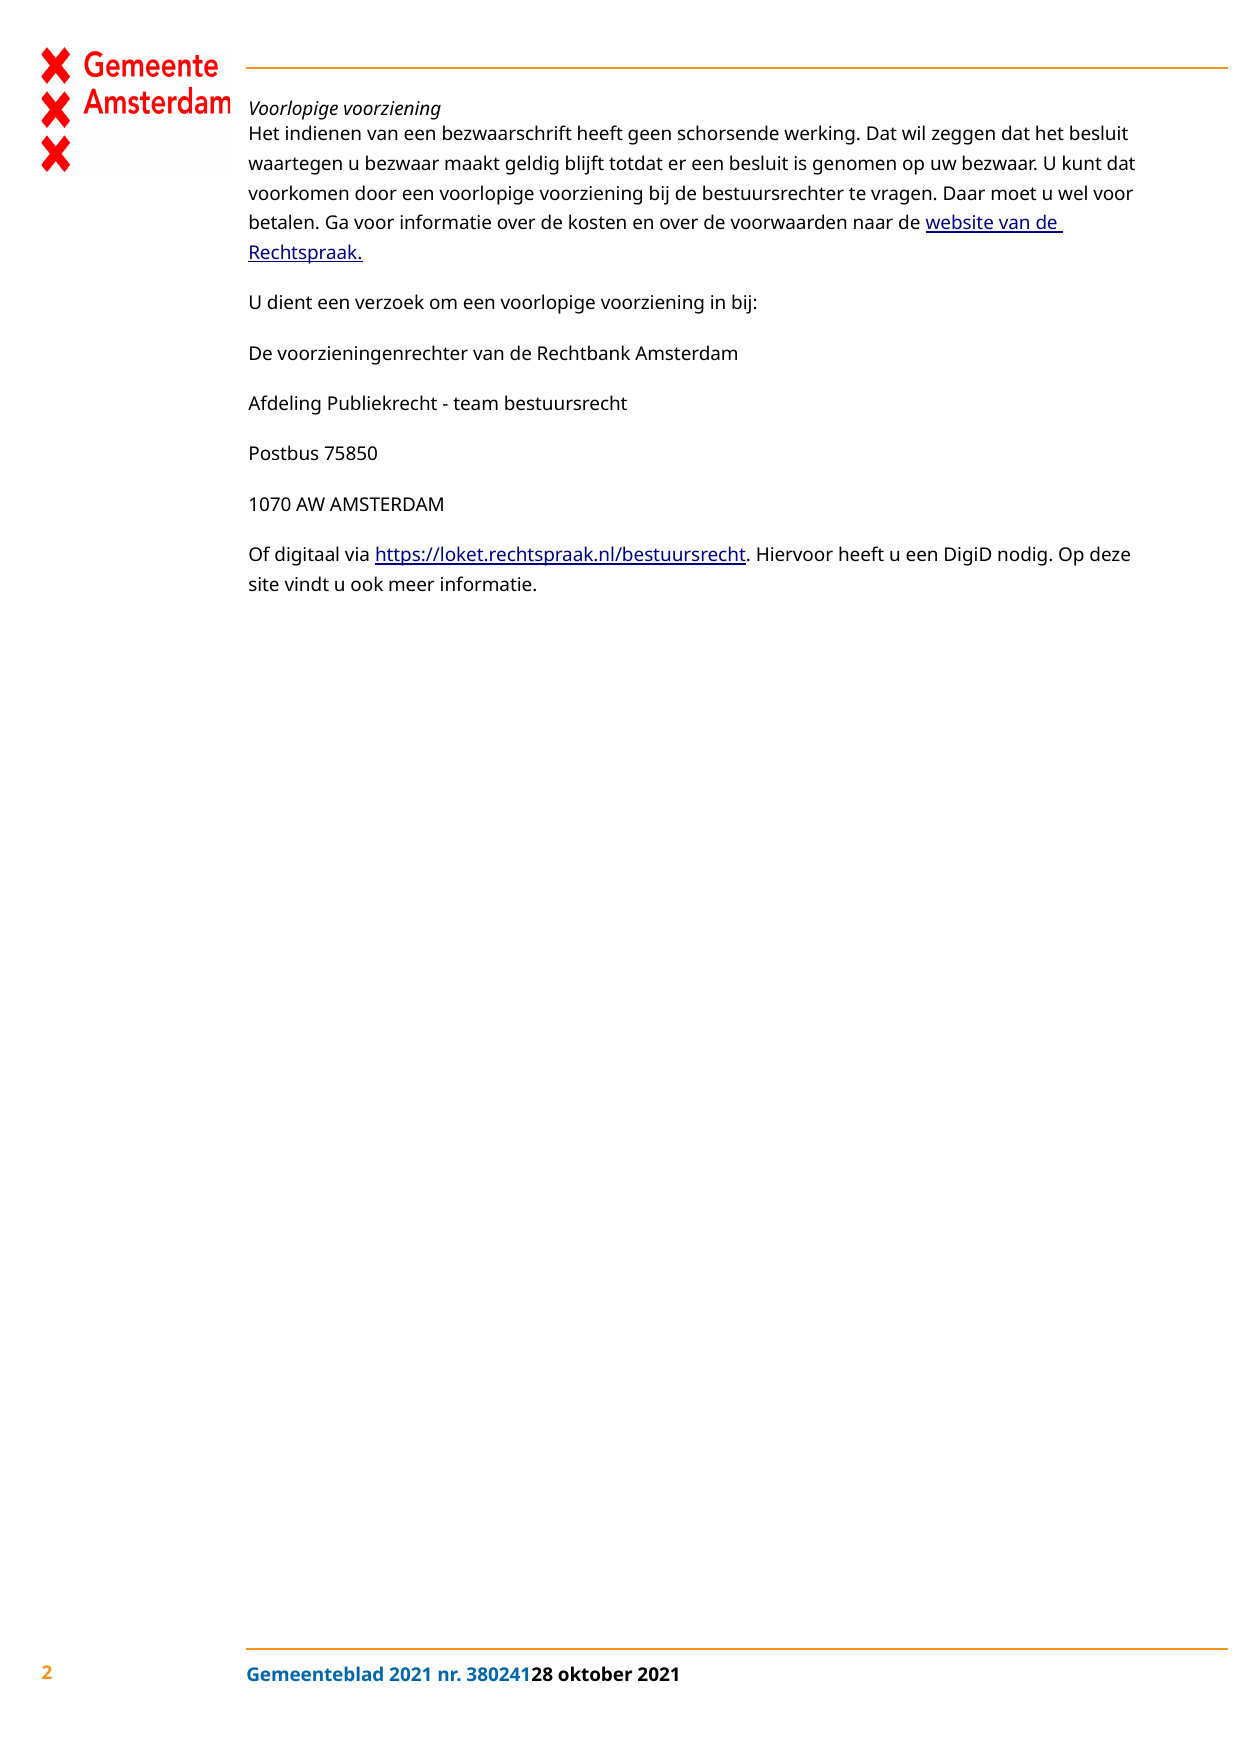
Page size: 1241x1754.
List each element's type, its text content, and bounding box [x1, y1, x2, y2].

text Postbus 75850 [248, 441, 1152, 466]
text U dient een verzoek om een voorlopige voorziening in bij: [248, 289, 1152, 315]
text Voorlopige voorziening [248, 95, 1152, 121]
text Het indienen van een bezwaarschrift heeft geen schorsende werking. Dat wil zeggen dat het besluit waartegen u bezwaar maakt geldig blijft totdat er een besluit is genomen op uw bezwaar. U kunt dat voorkomen door een voorlopige voorziening bij de bestuursrechter te vragen. Daar moet u wel voor betalen. Ga voor informatie over de kosten en over de voorwaarden naar de website van de Rechtspraak. [248, 121, 1152, 264]
picture [41, 47, 231, 172]
text Of digitaal via https://loket.rechtspraak.nl/bestuursrecht. Hiervoor heeft u een DigiD nodig. Op deze site vindt u ook meer informatie. [248, 541, 1152, 597]
text Afdeling Publiekrecht - team bestuursrecht [248, 390, 1152, 416]
text De voorzieningenrechter van de Rechtbank Amsterdam [248, 340, 1152, 365]
text 1070 AW AMSTERDAM [248, 491, 1152, 517]
